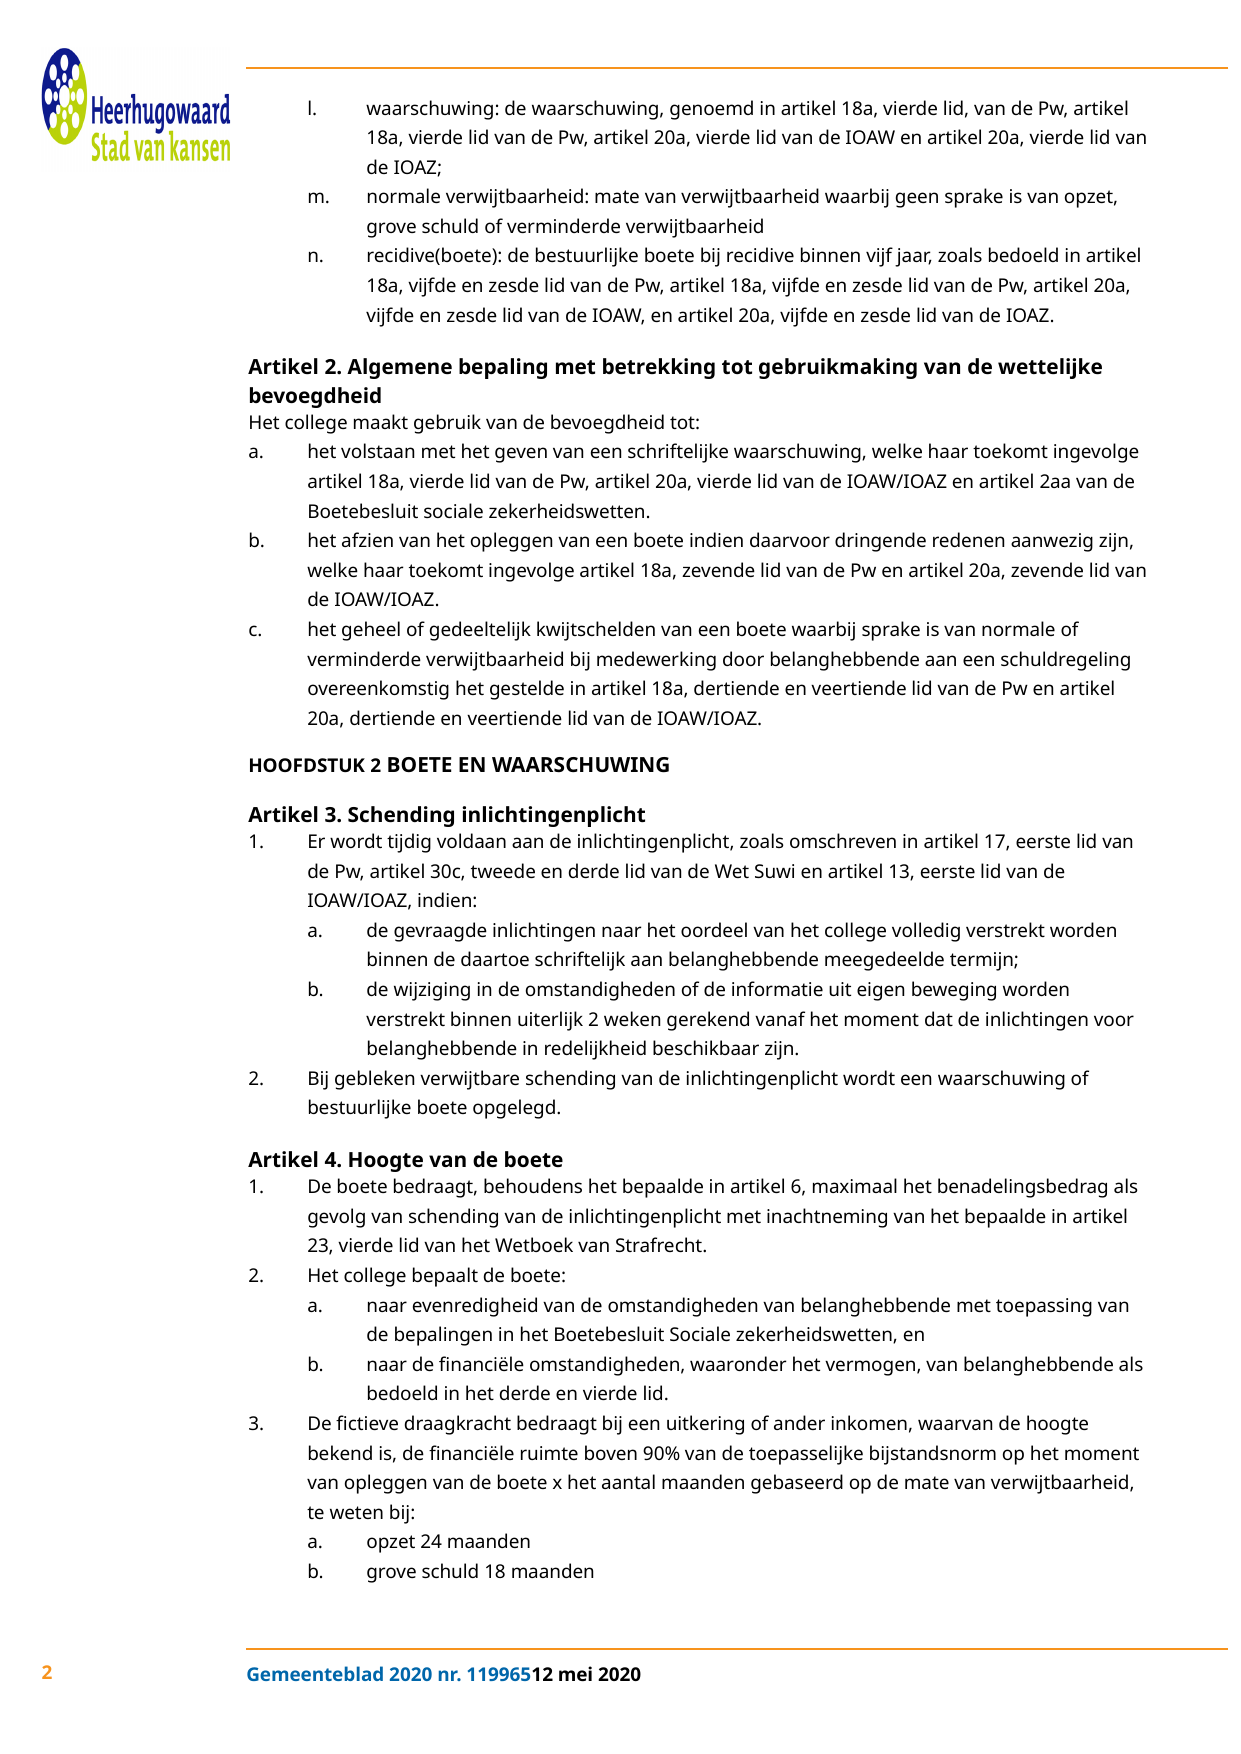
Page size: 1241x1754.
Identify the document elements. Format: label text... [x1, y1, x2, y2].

list normale verwijtbaarheid: mate van verwijtbaarheid waarbij geen sprake is van opzet, grove schuld of verminderde verwijtbaarheid [307, 183, 1152, 239]
text Artikel 3. Schending inlichtingenplicht [248, 800, 1152, 828]
picture [41, 47, 231, 172]
list het afzien van het opleggen van een boete indien daarvoor dringende redenen aanwezig zijn, welke haar toekomt ingevolge artikel 18a, zevende lid van de Pw en artikel 20a, zevende lid van de IOAW/IOAZ. [248, 527, 1152, 612]
list naar de financiële omstandigheden, waaronder het vermogen, van belanghebbende als bedoeld in het derde en vierde lid. [307, 1351, 1152, 1406]
list Het college bepaalt de boete: [248, 1262, 1152, 1288]
list de gevraagde inlichtingen naar het oordeel van het college volledig verstrekt worden binnen de daartoe schriftelijk aan belanghebbende meegedeelde termijn; [307, 917, 1152, 972]
text Het college maakt gebruik van de bevoegdheid tot: [248, 409, 1152, 435]
list recidive(boete): de bestuurlijke boete bij recidive binnen vijf jaar, zoals bedoeld in artikel 18a, vijfde en zesde lid van de Pw, artikel 18a, vijfde en zesde lid van de Pw, artikel 20a, vijfde en zesde lid van de IOAW, en artikel 20a, vijfde en zesde lid van de IOAZ. [307, 243, 1152, 328]
text HOOFDSTUK 2 BOETE EN WAARSCHUWING [248, 751, 1152, 779]
text Artikel 4. Hoogte van de boete [248, 1145, 1152, 1173]
list grove schuld 18 maanden [307, 1558, 1152, 1584]
list De fictieve draagkracht bedraagt bij een uitkering of ander inkomen, waarvan de hoogte bekend is, de financiële ruimte boven 90% van de toepasselijke bijstandsnorm op het moment van opleggen van de boete x het aantal maanden gebaseerd op de mate van verwijtbaarheid, te weten bij: [248, 1410, 1152, 1524]
text Artikel 2. Algemene bepaling met betrekking tot gebruikmaking van de wettelijke bevoegdheid [248, 352, 1152, 409]
list De boete bedraagt, behoudens het bepaalde in artikel 6, maximaal het benadelingsbedrag als gevolg van schending van de inlichtingenplicht met inachtneming van het bepaalde in artikel 23, vierde lid van het Wetboek van Strafrecht. [248, 1173, 1152, 1258]
list naar evenredigheid van de omstandigheden van belanghebbende met toepassing van de bepalingen in het Boetebesluit Sociale zekerheidswetten, en [307, 1292, 1152, 1347]
list Bij gebleken verwijtbare schending van de inlichtingenplicht wordt een waarschuwing of bestuurlijke boete opgelegd. [248, 1065, 1152, 1120]
list Er wordt tijdig voldaan aan de inlichtingenplicht, zoals omschreven in artikel 17, eerste lid van de Pw, artikel 30c, tweede en derde lid van de Wet Suwi en artikel 13, eerste lid van de IOAW/IOAZ, indien: [248, 828, 1152, 913]
list het geheel of gedeeltelijk kwijtschelden van een boete waarbij sprake is van normale of verminderde verwijtbaarheid bij medewerking door belanghebbende aan een schuldregeling overeenkomstig het gestelde in artikel 18a, dertiende en veertiende lid van de Pw en artikel 20a, dertiende en veertiende lid van de IOAW/IOAZ. [248, 616, 1152, 731]
list het volstaan met het geven van een schriftelijke waarschuwing, welke haar toekomt ingevolge artikel 18a, vierde lid van de Pw, artikel 20a, vierde lid van de IOAW/IOAZ en artikel 2aa van de Boetebesluit sociale zekerheidswetten. [248, 439, 1152, 524]
list opzet 24 maanden [307, 1528, 1152, 1554]
list de wijziging in de omstandigheden of de informatie uit eigen beweging worden verstrekt binnen uiterlijk 2 weken gerekend vanaf het moment dat de inlichtingen voor belanghebbende in redelijkheid beschikbaar zijn. [307, 976, 1152, 1061]
list waarschuwing: de waarschuwing, genoemd in artikel 18a, vierde lid, van de Pw, artikel 18a, vierde lid van de Pw, artikel 20a, vierde lid van de IOAW en artikel 20a, vierde lid van de IOAZ; [307, 95, 1152, 180]
